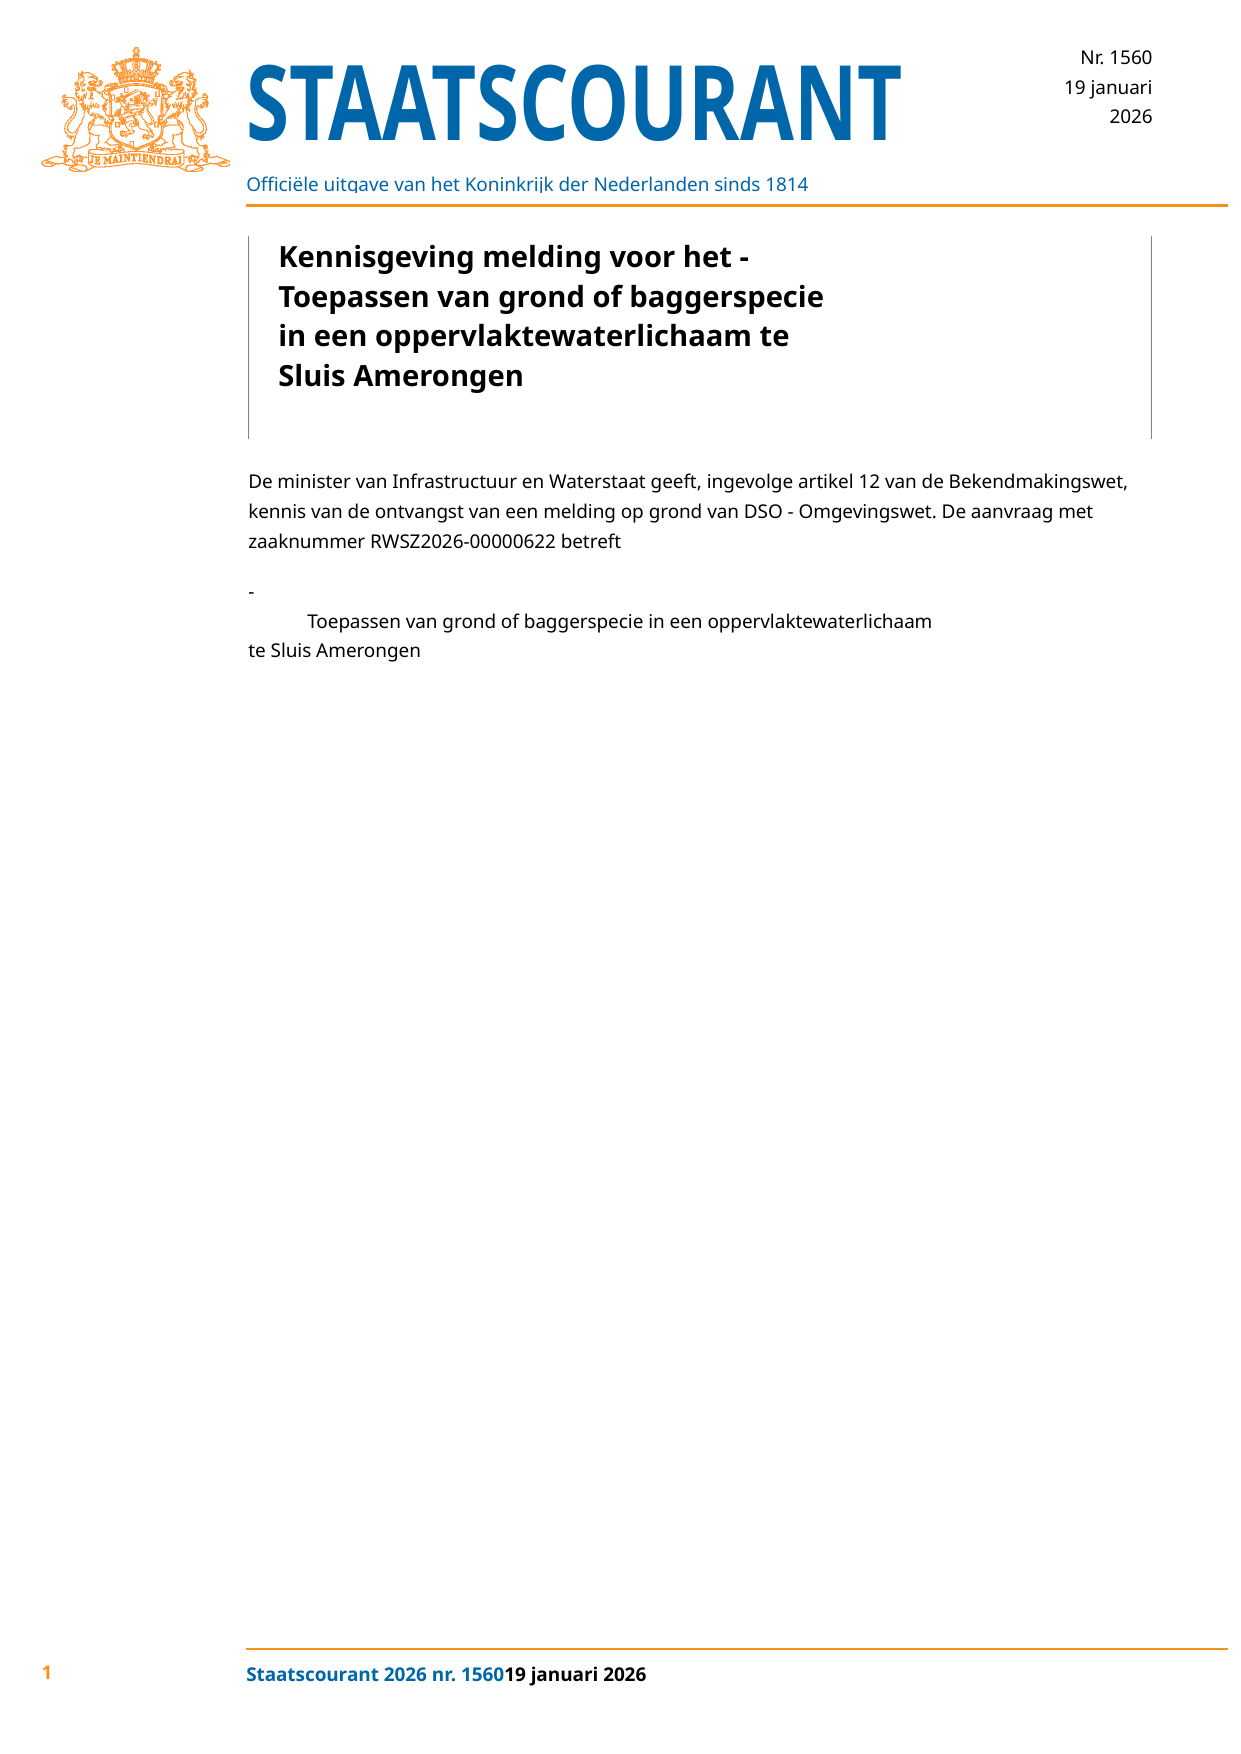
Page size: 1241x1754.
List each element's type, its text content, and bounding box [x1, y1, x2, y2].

list Toepassen van grond of baggerspecie in een oppervlaktewaterlichaam [248, 608, 1152, 633]
picture [41, 47, 231, 172]
table_header [1090, 236, 1151, 413]
table_header [850, 414, 1151, 439]
text De minister van Infrastructuur en Waterstaat geeft, ingevolge artikel 12 van de Bekendmakingswet, kennis van de ontvangst van een melding op grond van DSO - Omgevingswet. De aanvraag met zaaknummer RWSZ2026-00000622 betreft [248, 469, 1152, 553]
table_header Kennisgeving melding voor het -Toepassen van grond of baggerspecie in een oppervlaktewaterlichaam te Sluis Amerongen [249, 236, 850, 439]
table_header [850, 236, 912, 413]
picture [912, 236, 1090, 414]
text te Sluis Amerongen [248, 637, 1152, 663]
